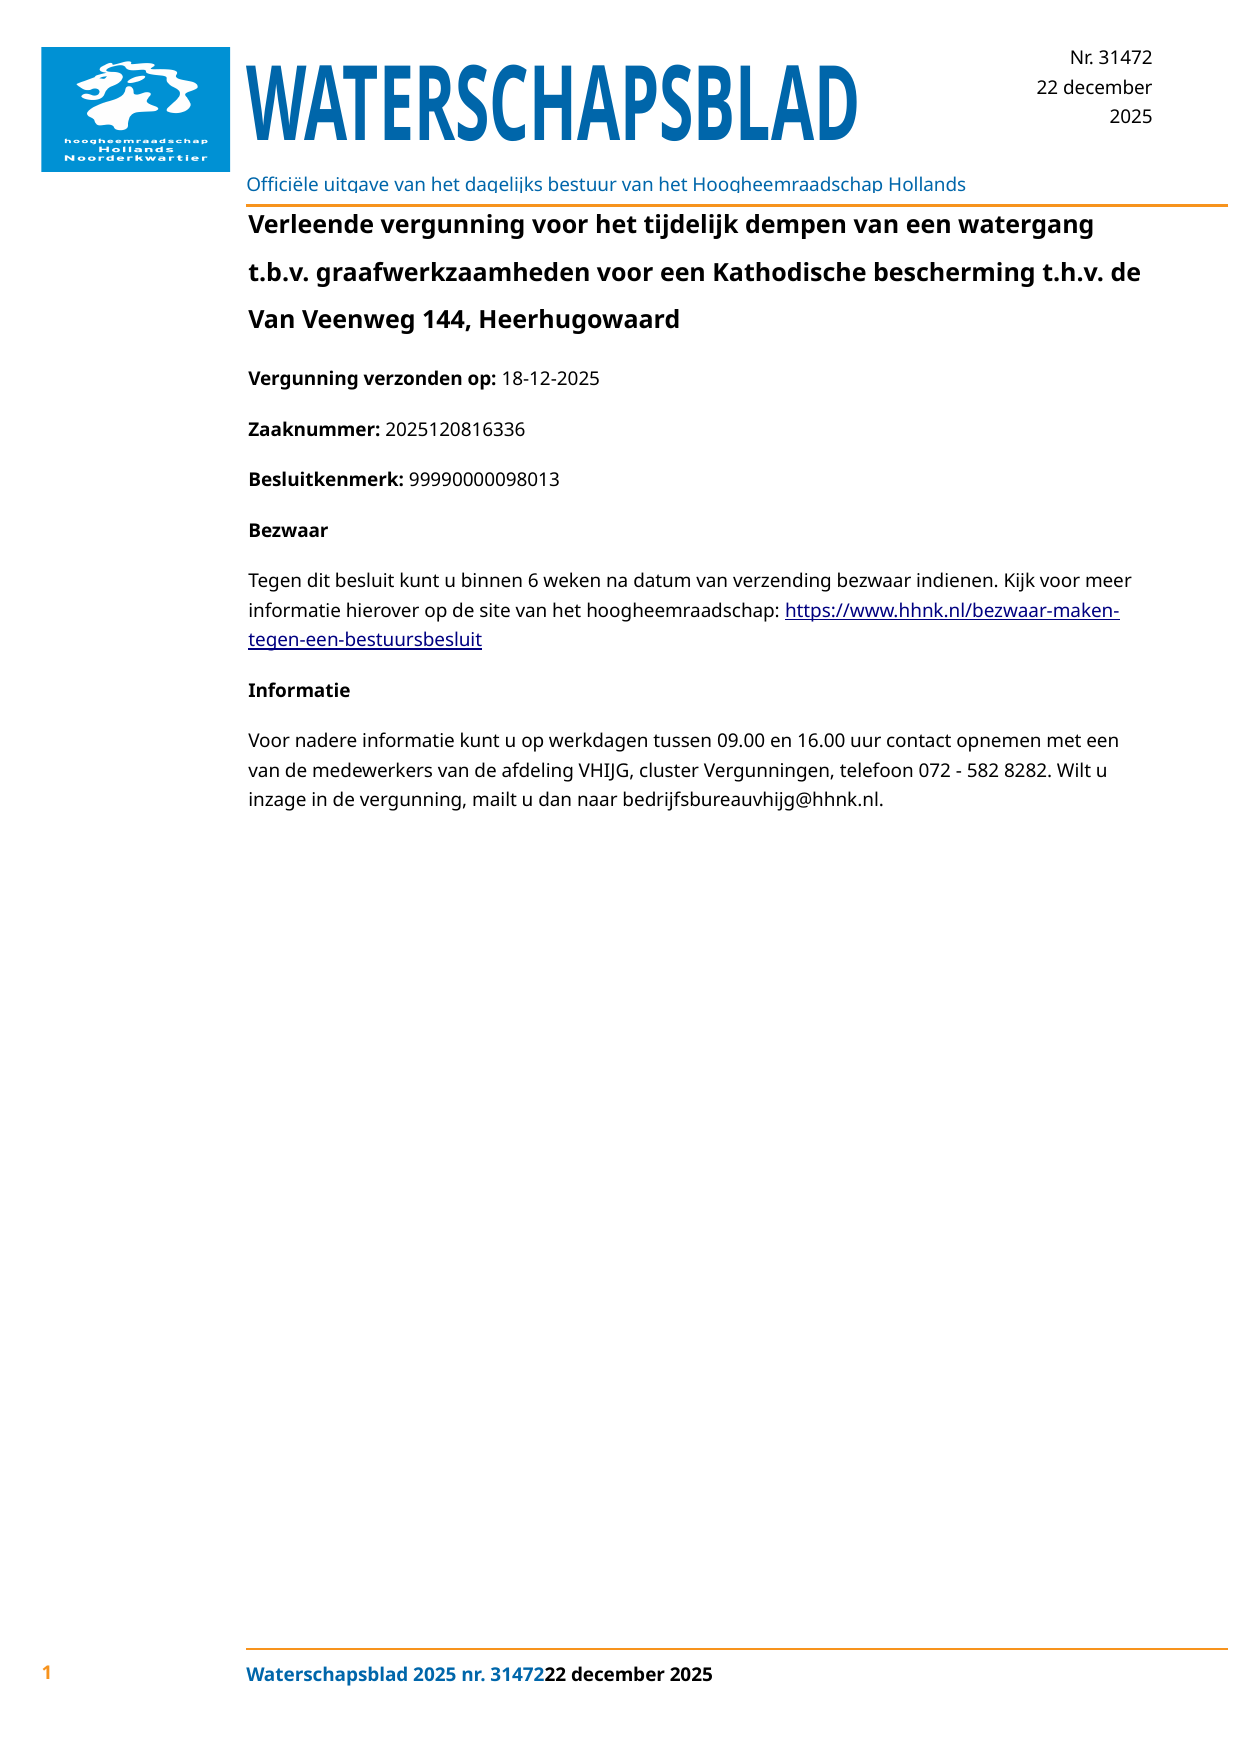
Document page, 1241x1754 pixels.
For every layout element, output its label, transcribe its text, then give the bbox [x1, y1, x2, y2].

picture [78, 64, 122, 99]
text Voor nadere informatie kunt u op werkdagen tussen 09.00 en 16.00 uur contact opnemen met een van de medewerkers van de afdeling VHIJG, cluster Vergunningen, telefoon 072 - 582 8282. Wilt u inzage in de vergunning, mailt u dan naar bedrijfsbureauvhijg@hhnk.nl. [248, 727, 1152, 812]
text Zaaknummer: 2025120816336 [248, 416, 1152, 442]
picture [129, 76, 144, 82]
picture [118, 62, 197, 112]
text Bezwaar [248, 517, 1152, 542]
text Vergunning verzonden op: 18-12-2025 [248, 366, 1152, 391]
text Informatie [248, 677, 1152, 702]
text Besluitkenmerk: 99990000098013 [248, 466, 1152, 492]
text Tegen dit besluit kunt u binnen 6 weken na datum van verzending bezwaar indienen. Kijk voor meer informatie hierover op de site van het hoogheemraadschap: https://www.hhnk.nl/bezwaar-maken-tegen-een-bestuursbesluit [248, 567, 1152, 652]
text Verleende vergunning voor het tijdelijk dempen van een watergang t.b.v. graafwerkzaamheden voor een Kathodische bescherming t.h.v. de Van Veenweg 144, Heerhugowaard [248, 207, 1152, 336]
picture [88, 87, 157, 130]
